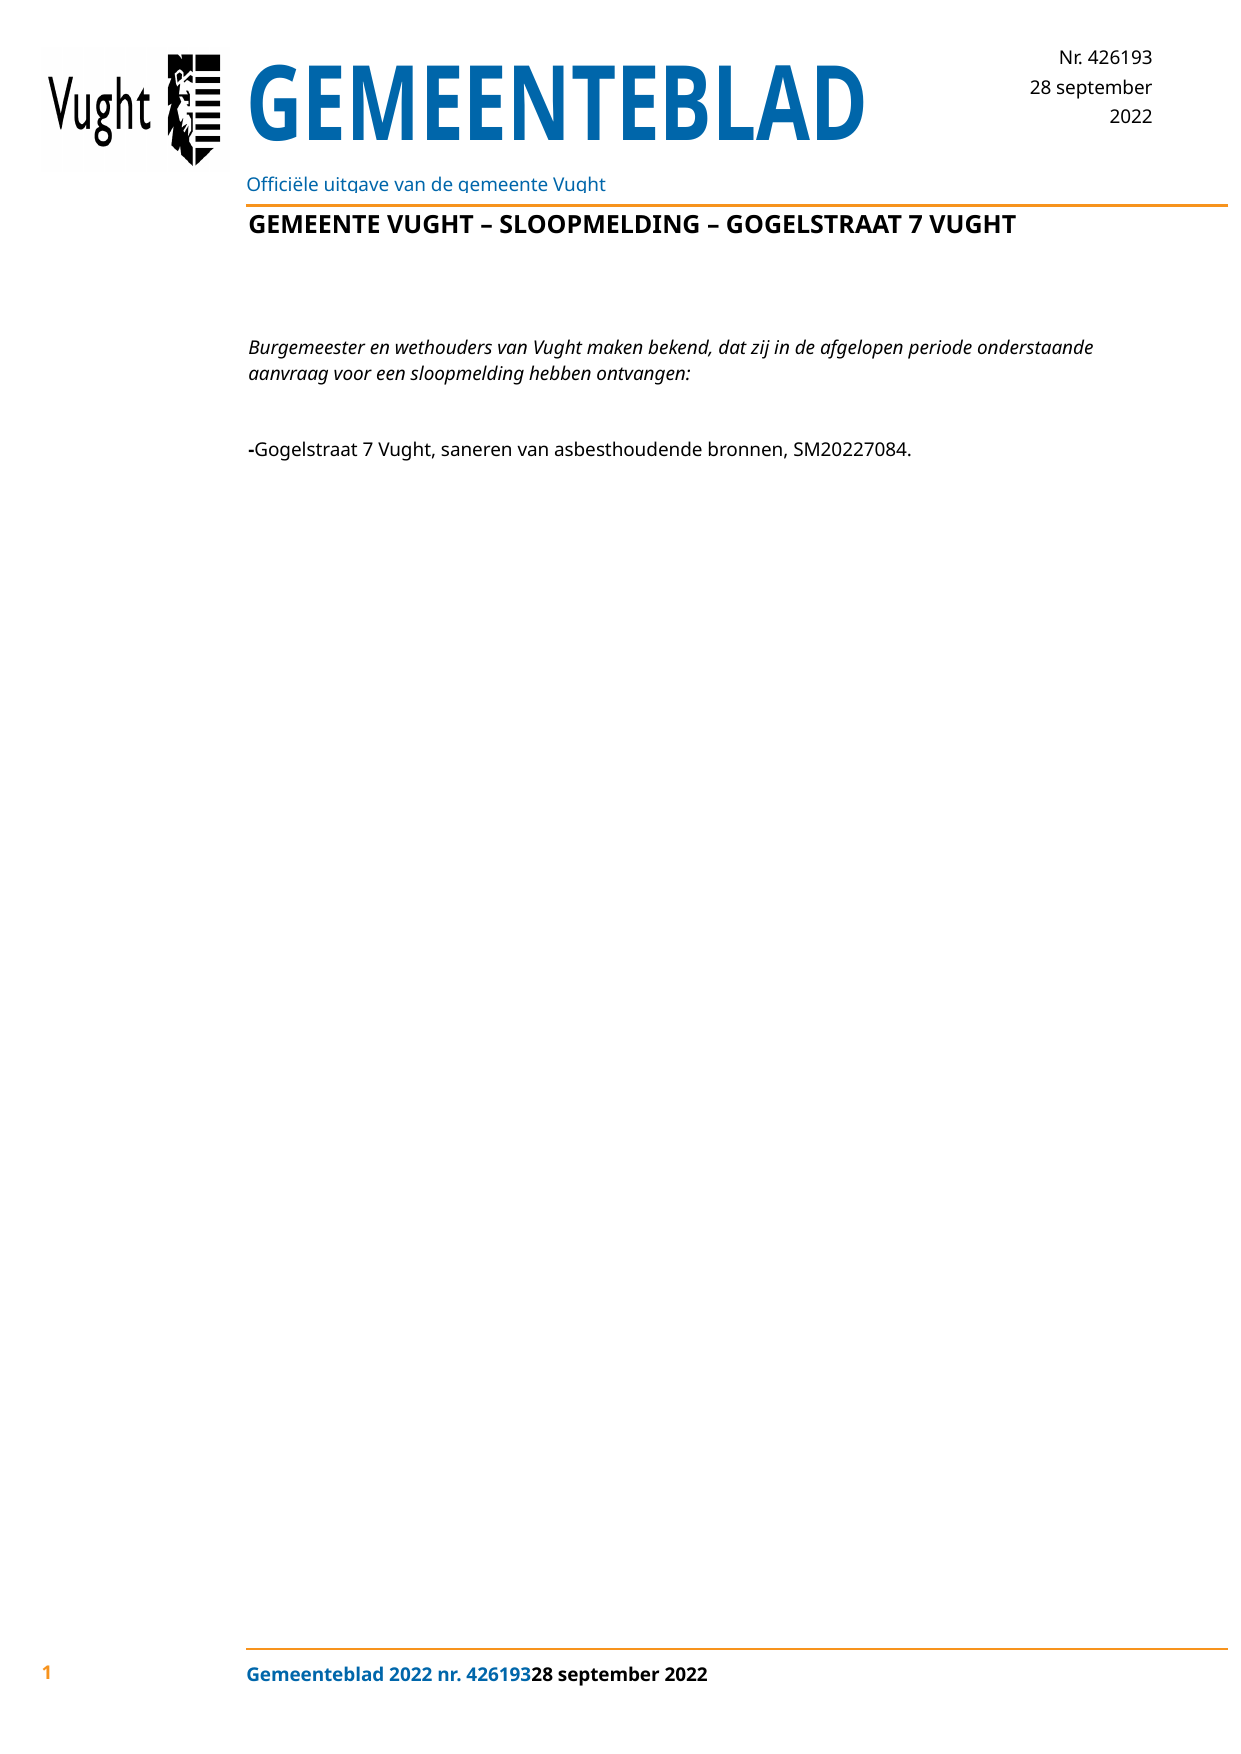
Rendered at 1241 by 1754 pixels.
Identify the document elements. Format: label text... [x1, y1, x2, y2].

text GEMEENTE VUGHT – SLOOPMELDING – GOGELSTRAAT 7 VUGHT [248, 207, 1152, 241]
text Burgemeester en wethouders van Vught maken bekend, dat zij in de afgelopen periode onderstaande aanvraag voor een sloopmelding hebben ontvangen: [248, 334, 1152, 386]
text -Gogelstraat 7 Vught, saneren van asbesthoudende bronnen, SM20227084. [248, 436, 1152, 462]
picture [41, 47, 231, 172]
